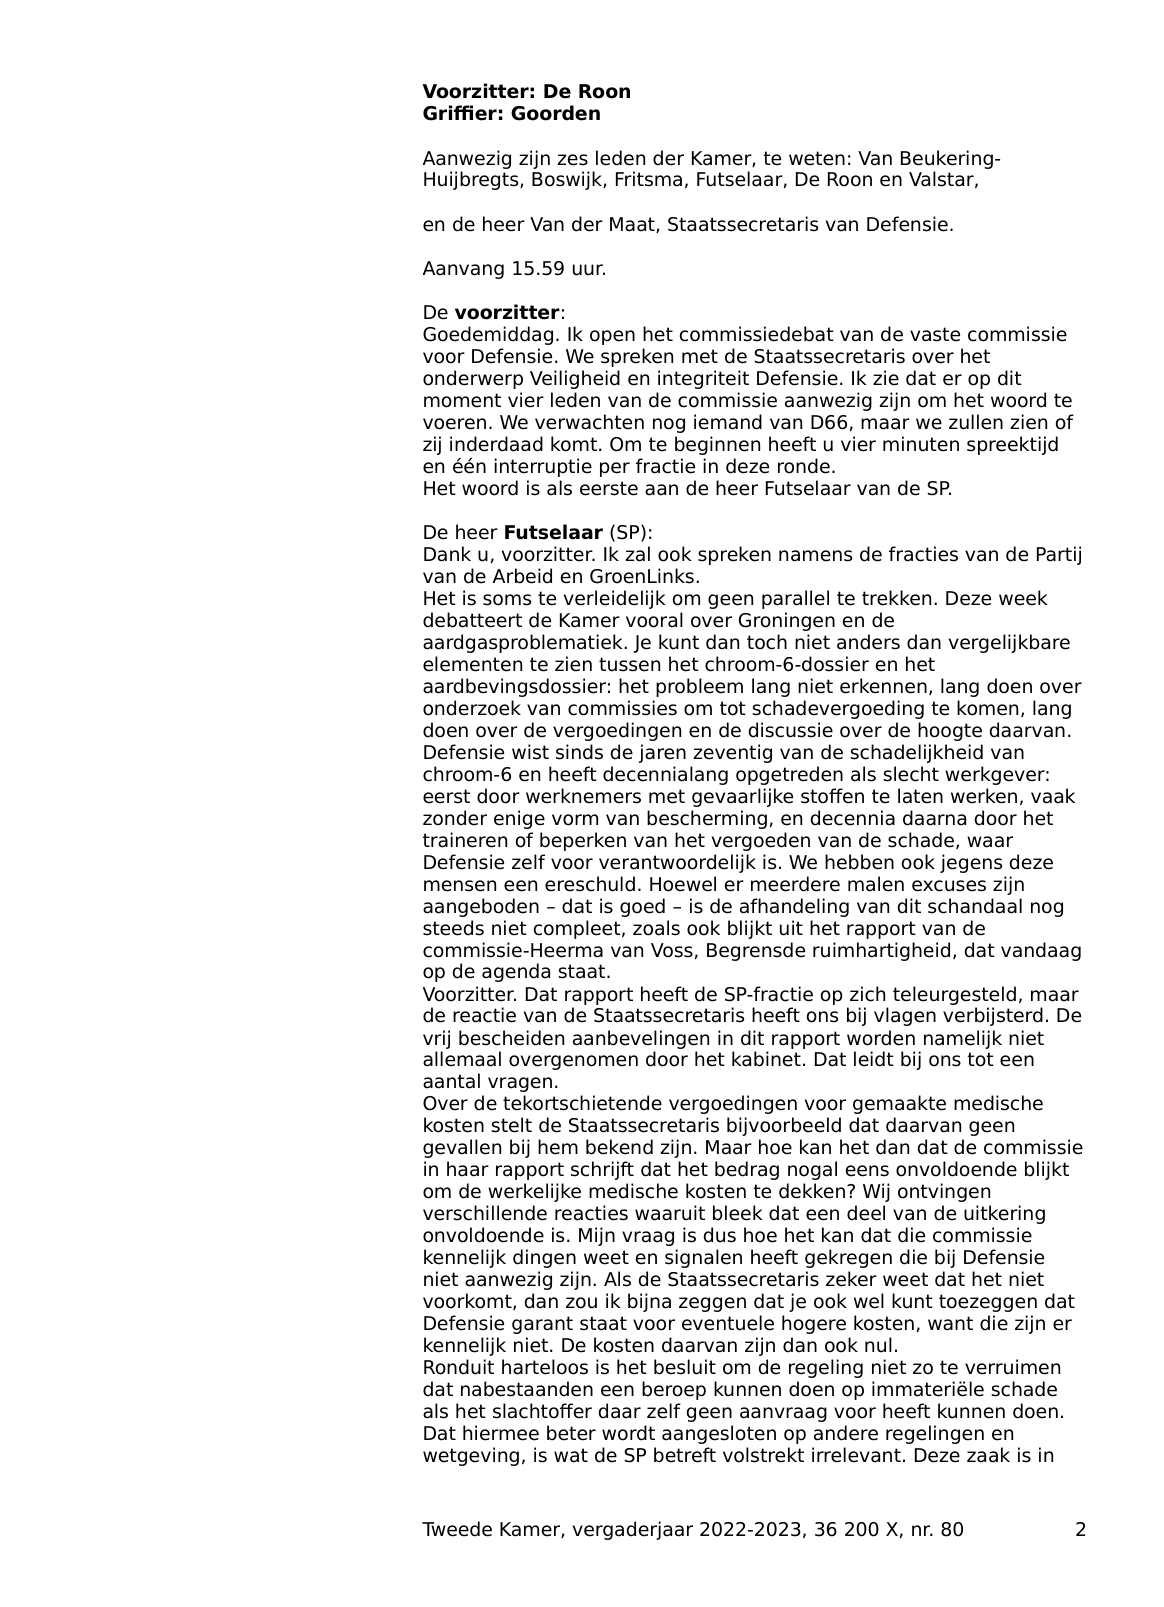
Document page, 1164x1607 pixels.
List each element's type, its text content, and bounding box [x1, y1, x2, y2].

text Dank u, voorzitter. Ik zal ook spreken namens de fracties van de Partij van de Arbeid en GroenLinks. [422, 544, 1087, 588]
text Goedemiddag. Ik open het commissiedebat van de vaste commissie voor Defensie. We spreken met de Staatssecretaris over het onderwerp Veiligheid en integriteit Defensie. Ik zie dat er op dit moment vier leden van de commissie aanwezig zijn om het woord te voeren. We verwachten nog iemand van D66, maar we zullen zien of zij inderdaad komt. Om te beginnen heeft u vier minuten spreektijd en één interruptie per fractie in deze ronde. [422, 324, 1087, 478]
text Het is soms te verleidelijk om geen parallel te trekken. Deze week debatteert de Kamer vooral over Groningen en de aardgasproblematiek. Je kunt dan toch niet anders dan vergelijkbare elementen te zien tussen het chroom-6-dossier en het aardbevingsdossier: het probleem lang niet erkennen, lang doen over onderzoek van commissies om tot schadevergoeding te komen, lang doen over de vergoedingen en de discussie over de hoogte daarvan. Defensie wist sinds de jaren zeventig van de schadelijkheid van chroom-6 en heeft decennialang opgetreden als slecht werkgever: eerst door werknemers met gevaarlijke stoffen te laten werken, vaak zonder enige vorm van bescherming, en decennia daarna door het traineren of beperken van het vergoeden van de schade, waar Defensie zelf voor verantwoordelijk is. We hebben ook jegens deze mensen een ereschuld. Hoewel er meerdere malen excuses zijn aangeboden – dat is goed – is de afhandeling van dit schandaal nog steeds niet compleet, zoals ook blijkt uit het rapport van de commissie-Heerma van Voss, Begrensde ruimhartigheid, dat vandaag op de agenda staat. [422, 588, 1087, 983]
text De heer Futselaar (SP): [422, 522, 1087, 544]
text en de heer Van der Maat, Staatssecretaris van Defensie. [422, 213, 1087, 236]
text Over de tekortschietende vergoedingen voor gemaakte medische kosten stelt de Staatssecretaris bijvoorbeeld dat daarvan geen gevallen bij hem bekend zijn. Maar hoe kan het dan dat de commissie in haar rapport schrijft dat het bedrag nogal eens onvoldoende blijkt om de werkelijke medische kosten te dekken? Wij ontvingen verschillende reacties waaruit bleek dat een deel van de uitkering onvoldoende is. Mijn vraag is dus hoe het kan dat die commissie kennelijk dingen weet en signalen heeft gekregen die bij Defensie niet aanwezig zijn. Als de Staatssecretaris zeker weet dat het niet voorkomt, dan zou ik bijna zeggen dat je ook wel kunt toezeggen dat Defensie garant staat voor eventuele hogere kosten, want die zijn er kennelijk niet. De kosten daarvan zijn dan ook nul. [422, 1093, 1087, 1357]
text Voorzitter: De Roon [422, 81, 1087, 103]
text Aanwezig zijn zes leden der Kamer, te weten: Van Beukering-Huijbregts, Boswijk, Fritsma, Futselaar, De Roon en Valstar, [422, 147, 1087, 191]
text Aanvang 15.59 uur. [422, 258, 1087, 280]
text Griffier: Goorden [422, 103, 1087, 125]
text Ronduit harteloos is het besluit om de regeling niet zo te verruimen dat nabestaanden een beroep kunnen doen op immateriële schade als het slachtoffer daar zelf geen aanvraag voor heeft kunnen doen. Dat hiermee beter wordt aangesloten op andere regelingen en wetgeving, is wat de SP betreft volstrekt irrelevant. Deze zaak is in [422, 1357, 1087, 1467]
text Het woord is als eerste aan de heer Futselaar van de SP. [422, 478, 1087, 500]
text Voorzitter. Dat rapport heeft de SP-fractie op zich teleurgesteld, maar de reactie van de Staatssecretaris heeft ons bij vlagen verbijsterd. De vrij bescheiden aanbevelingen in dit rapport worden namelijk niet allemaal overgenomen door het kabinet. Dat leidt bij ons tot een aantal vragen. [422, 983, 1087, 1093]
text De voorzitter: [422, 302, 1087, 324]
